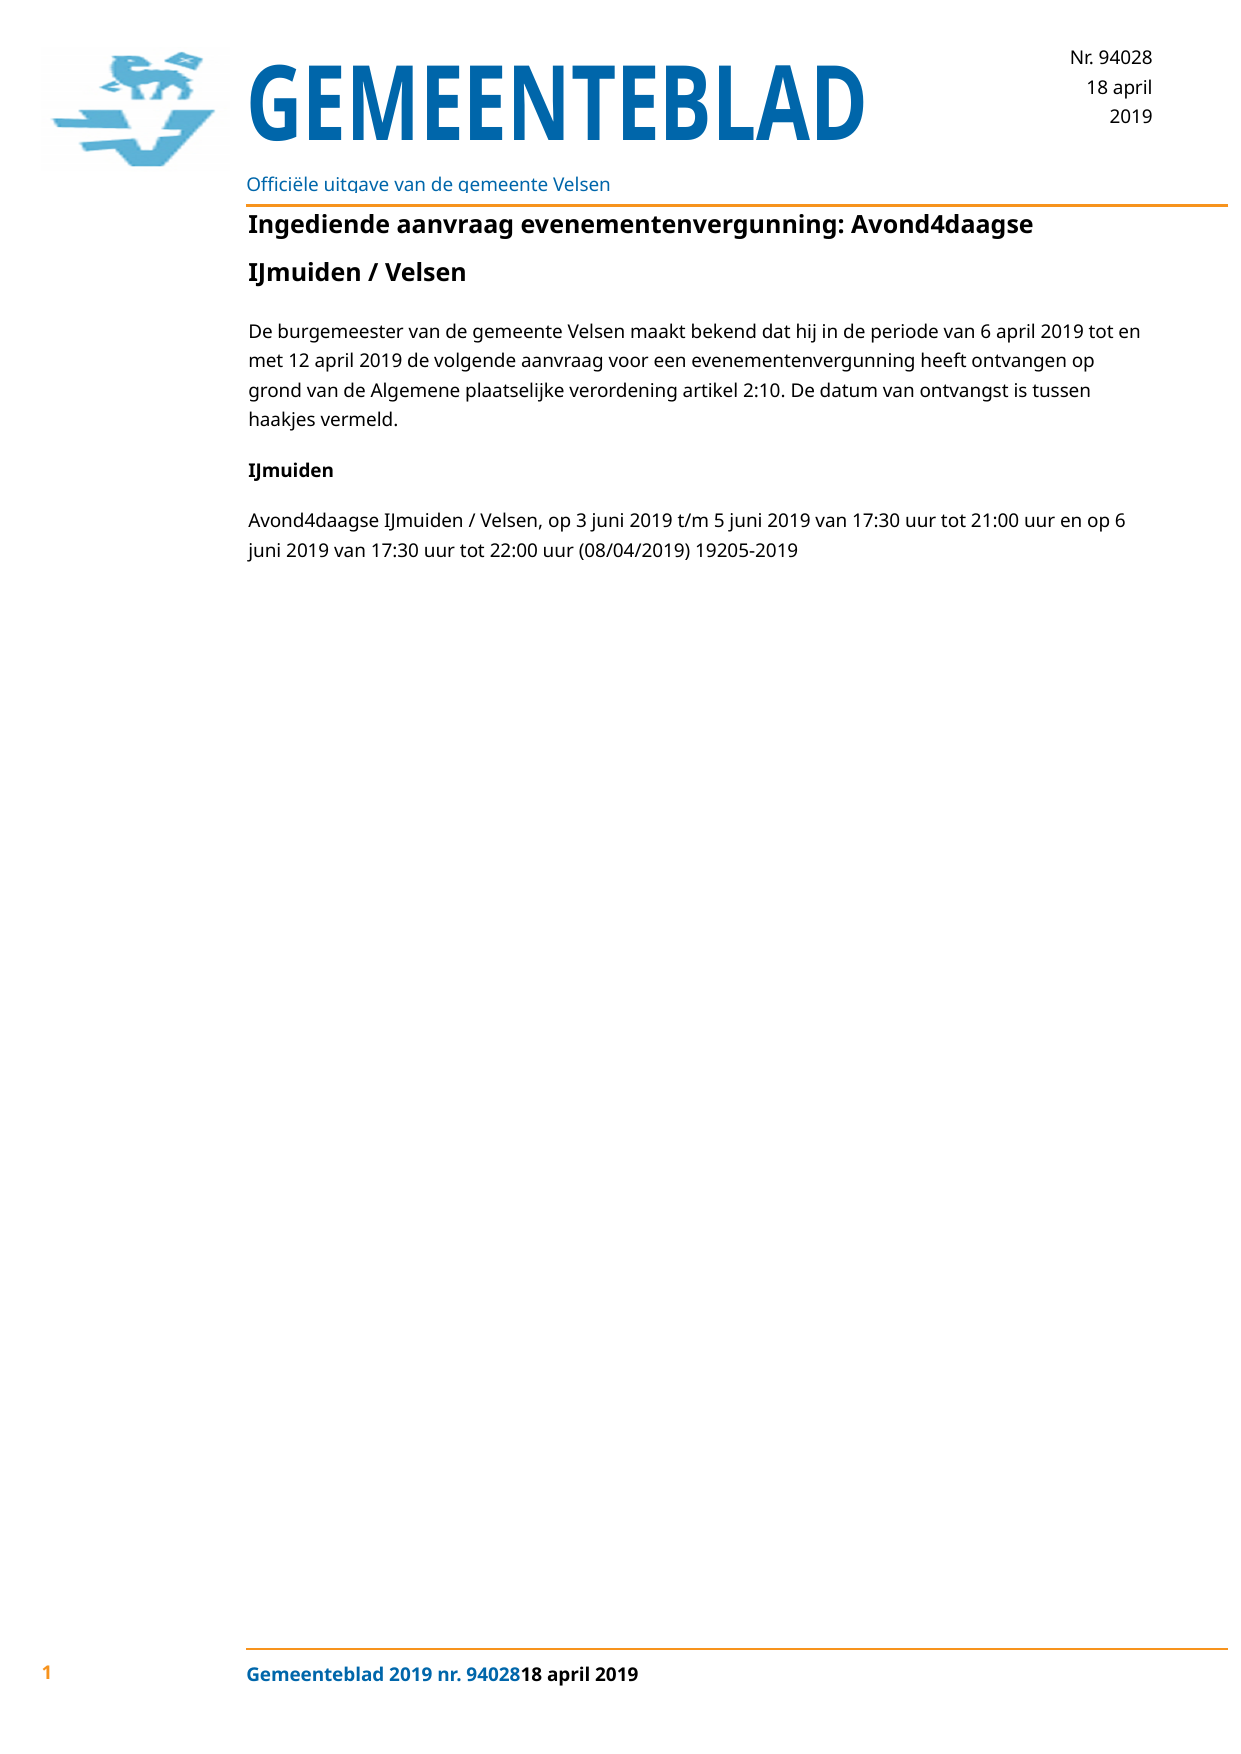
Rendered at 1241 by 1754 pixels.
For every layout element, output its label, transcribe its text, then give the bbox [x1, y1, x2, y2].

text Ingediende aanvraag evenementenvergunning: Avond4daagse IJmuiden / Velsen [248, 207, 1152, 288]
text IJmuiden [248, 457, 1152, 483]
text Avond4daagse IJmuiden / Velsen, op 3 juni 2019 t/m 5 juni 2019 van 17:30 uur tot 21:00 uur en op 6 juni 2019 van 17:30 uur tot 22:00 uur (08/04/2019) 19205-2019 [248, 507, 1152, 563]
text De burgemeester van de gemeente Velsen maakt bekend dat hij in de periode van 6 april 2019 tot en met 12 april 2019 de volgende aanvraag voor een evenementenvergunning heeft ontvangen op grond van de Algemene plaatselijke verordening artikel 2:10. De datum van ontvangst is tussen haakjes vermeld. [248, 318, 1152, 432]
picture [41, 47, 231, 172]
